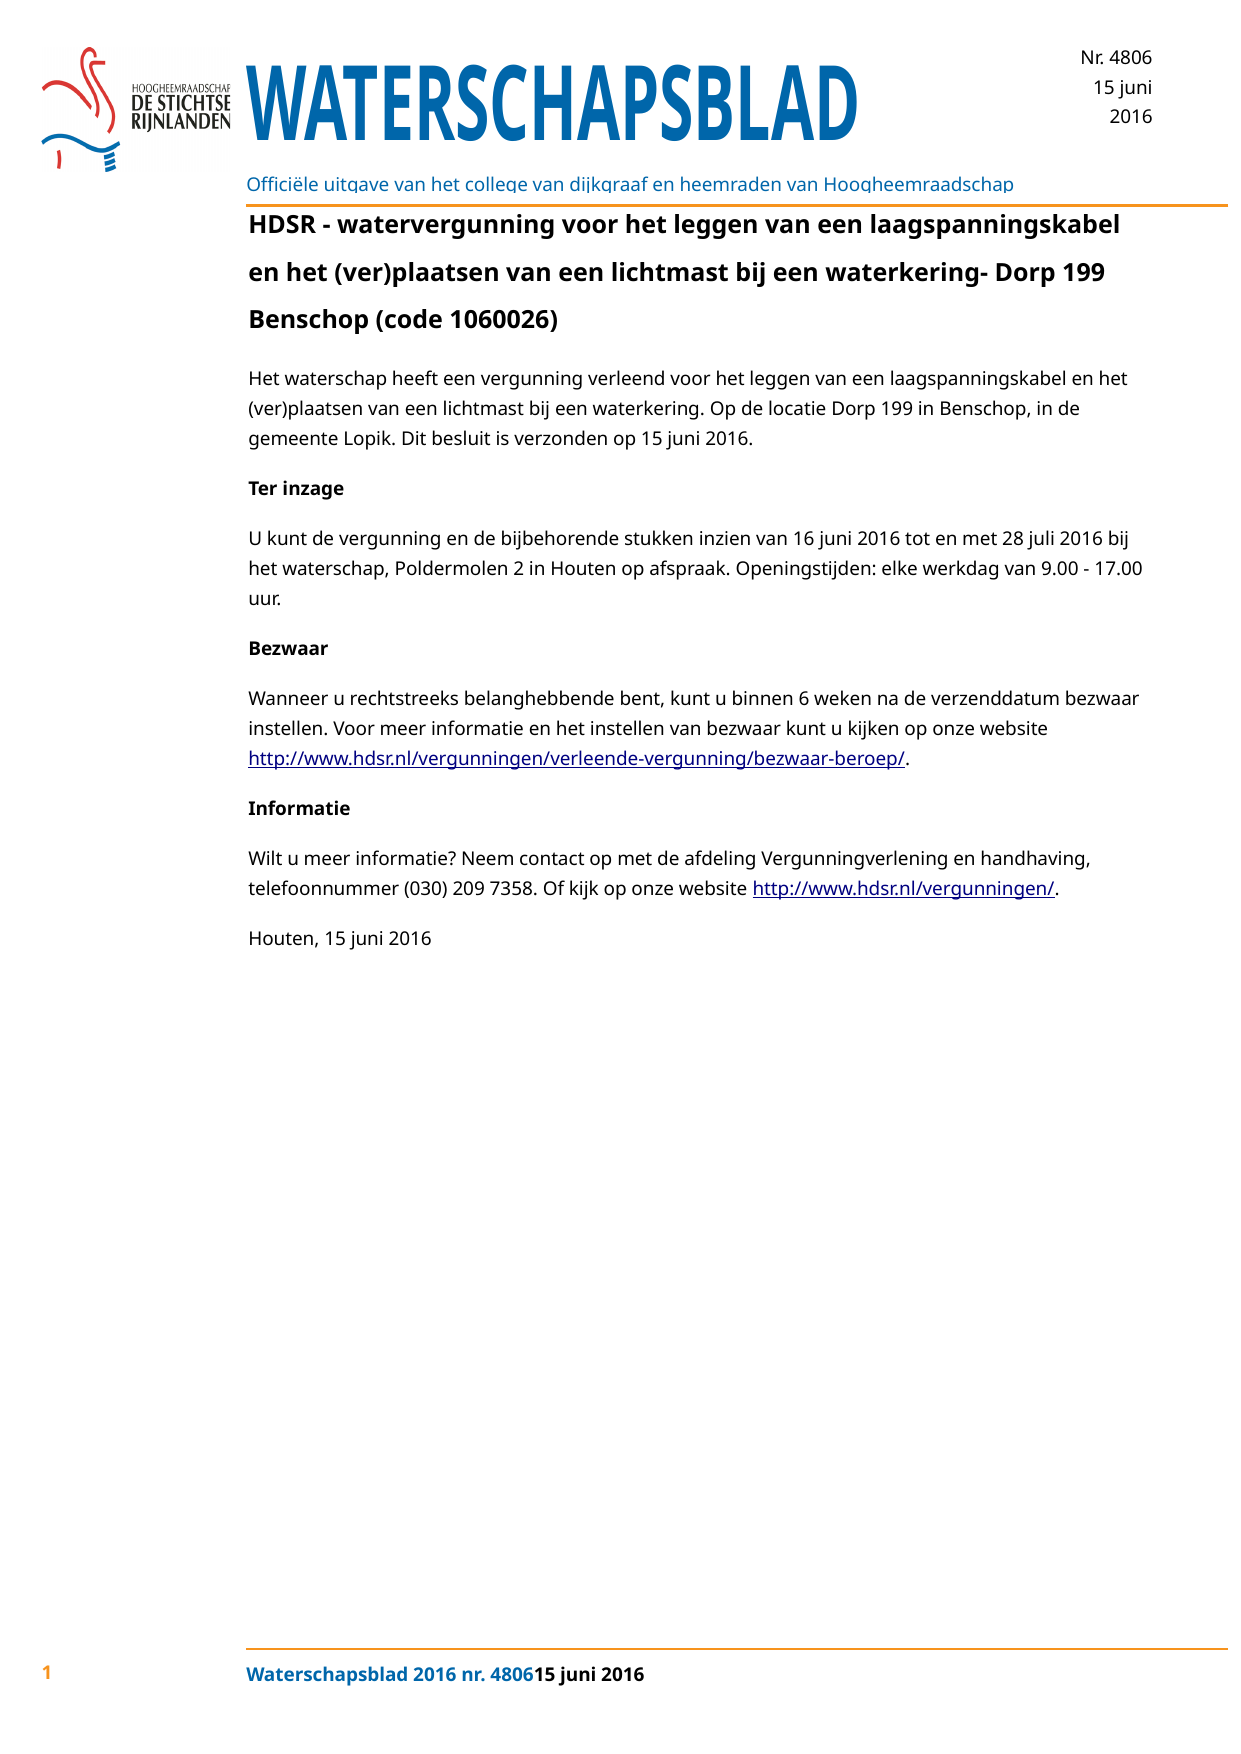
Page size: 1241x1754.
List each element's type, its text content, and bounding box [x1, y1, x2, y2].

text Ter inzage [248, 475, 1152, 501]
text HDSR - watervergunning voor het leggen van een laagspanningskabel en het (ver)plaatsen van een lichtmast bij een waterkering- Dorp 199 Benschop (code 1060026) [248, 207, 1152, 336]
text U kunt de vergunning en de bijbehorende stukken inzien van 16 juni 2016 tot en met 28 juli 2016 bij het waterschap, Poldermolen 2 in Houten op afspraak. Openingstijden: elke werkdag van 9.00 - 17.00 uur. [248, 526, 1152, 610]
picture [41, 47, 231, 172]
text Wanneer u rechtstreeks belanghebbende bent, kunt u binnen 6 weken na de verzenddatum bezwaar instellen. Voor meer informatie en het instellen van bezwaar kunt u kijken op onze website http://www.hdsr.nl/vergunningen/verleende-vergunning/bezwaar-beroep/. [248, 686, 1152, 770]
text Wilt u meer informatie? Neem contact op met de afdeling Vergunningverlening en handhaving, telefoonnummer (030) 209 7358. Of kijk op onze website http://www.hdsr.nl/vergunningen/. [248, 846, 1152, 901]
text Bezwaar [248, 635, 1152, 661]
text Het waterschap heeft een vergunning verleend voor het leggen van een laagspanningskabel en het (ver)plaatsen van een lichtmast bij een waterkering. Op de locatie Dorp 199 in Benschop, in de gemeente Lopik. Dit besluit is verzonden op 15 juni 2016. [248, 366, 1152, 450]
text Informatie [248, 795, 1152, 821]
text Houten, 15 juni 2016 [248, 926, 1152, 951]
